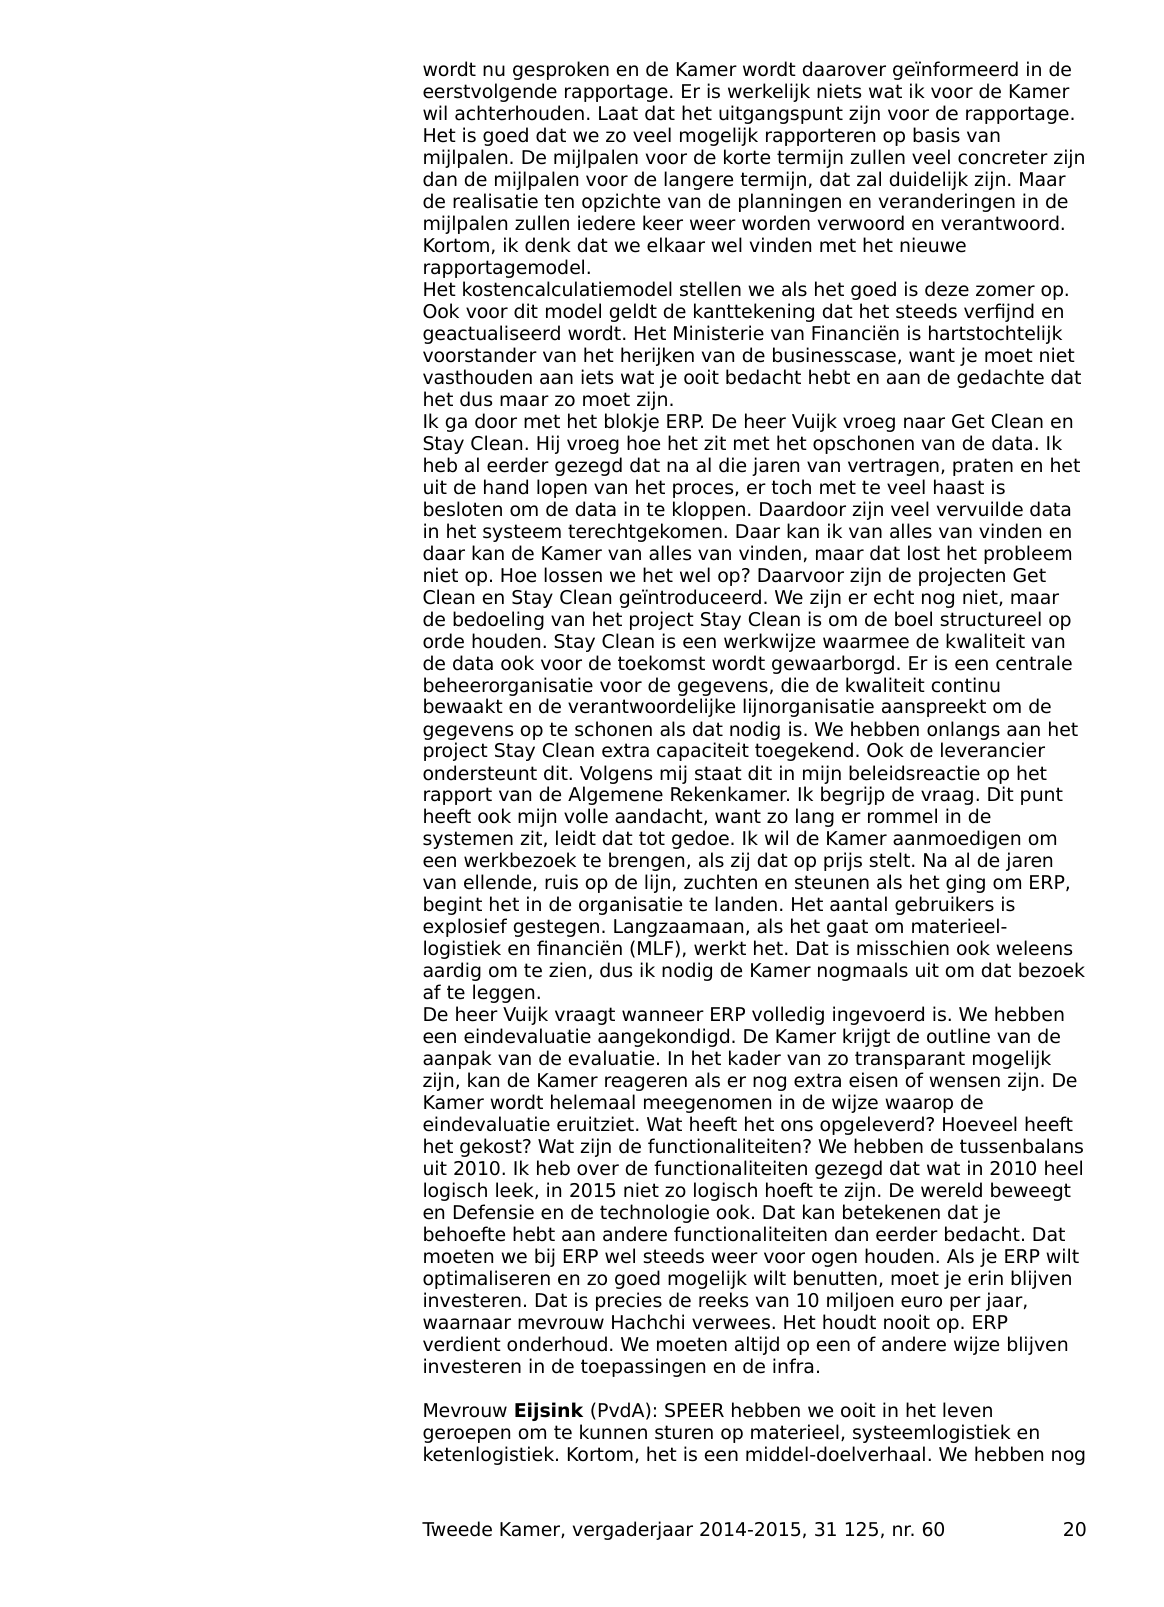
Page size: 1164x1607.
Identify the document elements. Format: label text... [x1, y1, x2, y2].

text wordt nu gesproken en de Kamer wordt daarover geïnformeerd in de eerstvolgende rapportage. Er is werkelijk niets wat ik voor de Kamer wil achterhouden. Laat dat het uitgangspunt zijn voor de rapportage. [422, 59, 1087, 125]
text Ik ga door met het blokje ERP. De heer Vuijk vroeg naar Get Clean en Stay Clean. Hij vroeg hoe het zit met het opschonen van de data. Ik heb al eerder gezegd dat na al die jaren van vertragen, praten en het uit de hand lopen van het proces, er toch met te veel haast is besloten om de data in te kloppen. Daardoor zijn veel vervuilde data in het systeem terechtgekomen. Daar kan ik van alles van vinden en daar kan de Kamer van alles van vinden, maar dat lost het probleem niet op. Hoe lossen we het wel op? Daarvoor zijn de projecten Get Clean en Stay Clean geïntroduceerd. We zijn er echt nog niet, maar de bedoeling van het project Stay Clean is om de boel structureel op orde houden. Stay Clean is een werkwijze waarmee de kwaliteit van de data ook voor de toekomst wordt gewaarborgd. Er is een centrale beheerorganisatie voor de gegevens, die de kwaliteit continu bewaakt en de verantwoordelijke lijnorganisatie aanspreekt om de gegevens op te schonen als dat nodig is. We hebben onlangs aan het project Stay Clean extra capaciteit toegekend. Ook de leverancier ondersteunt dit. Volgens mij staat dit in mijn beleidsreactie op het rapport van de Algemene Rekenkamer. Ik begrijp de vraag. Dit punt heeft ook mijn volle aandacht, want zo lang er rommel in de systemen zit, leidt dat tot gedoe. Ik wil de Kamer aanmoedigen om een werkbezoek te brengen, als zij dat op prijs stelt. Na al de jaren van ellende, ruis op de lijn, zuchten en steunen als het ging om ERP, begint het in de organisatie te landen. Het aantal gebruikers is explosief gestegen. Langzaamaan, als het gaat om materieel-logistiek en financiën (MLF), werkt het. Dat is misschien ook weleens aardig om te zien, dus ik nodig de Kamer nogmaals uit om dat bezoek af te leggen. [422, 411, 1087, 1004]
text Het is goed dat we zo veel mogelijk rapporteren op basis van mijlpalen. De mijlpalen voor de korte termijn zullen veel concreter zijn dan de mijlpalen voor de langere termijn, dat zal duidelijk zijn. Maar de realisatie ten opzichte van de planningen en veranderingen in de mijlpalen zullen iedere keer weer worden verwoord en verantwoord. Kortom, ik denk dat we elkaar wel vinden met het nieuwe rapportagemodel. [422, 125, 1087, 279]
text De heer Vuijk vraagt wanneer ERP volledig ingevoerd is. We hebben een eindevaluatie aangekondigd. De Kamer krijgt de outline van de aanpak van de evaluatie. In het kader van zo transparant mogelijk zijn, kan de Kamer reageren als er nog extra eisen of wensen zijn. De Kamer wordt helemaal meegenomen in de wijze waarop de eindevaluatie eruitziet. Wat heeft het ons opgeleverd? Hoeveel heeft het gekost? Wat zijn de functionaliteiten? We hebben de tussenbalans uit 2010. Ik heb over de functionaliteiten gezegd dat wat in 2010 heel logisch leek, in 2015 niet zo logisch hoeft te zijn. De wereld beweegt en Defensie en de technologie ook. Dat kan betekenen dat je behoefte hebt aan andere functionaliteiten dan eerder bedacht. Dat moeten we bij ERP wel steeds weer voor ogen houden. Als je ERP wilt optimaliseren en zo goed mogelijk wilt benutten, moet je erin blijven investeren. Dat is precies de reeks van 10 miljoen euro per jaar, waarnaar mevrouw Hachchi verwees. Het houdt nooit op. ERP verdient onderhoud. We moeten altijd op een of andere wijze blijven investeren in de toepassingen en de infra. [422, 1004, 1087, 1378]
text Het kostencalculatiemodel stellen we als het goed is deze zomer op. Ook voor dit model geldt de kanttekening dat het steeds verfijnd en geactualiseerd wordt. Het Ministerie van Financiën is hartstochtelijk voorstander van het herijken van de businesscase, want je moet niet vasthouden aan iets wat je ooit bedacht hebt en aan de gedachte dat het dus maar zo moet zijn. [422, 279, 1087, 411]
text Mevrouw Eijsink (PvdA): SPEER hebben we ooit in het leven geroepen om te kunnen sturen op materieel, systeemlogistiek en ketenlogistiek. Kortom, het is een middel-doelverhaal. We hebben nog [422, 1400, 1087, 1466]
